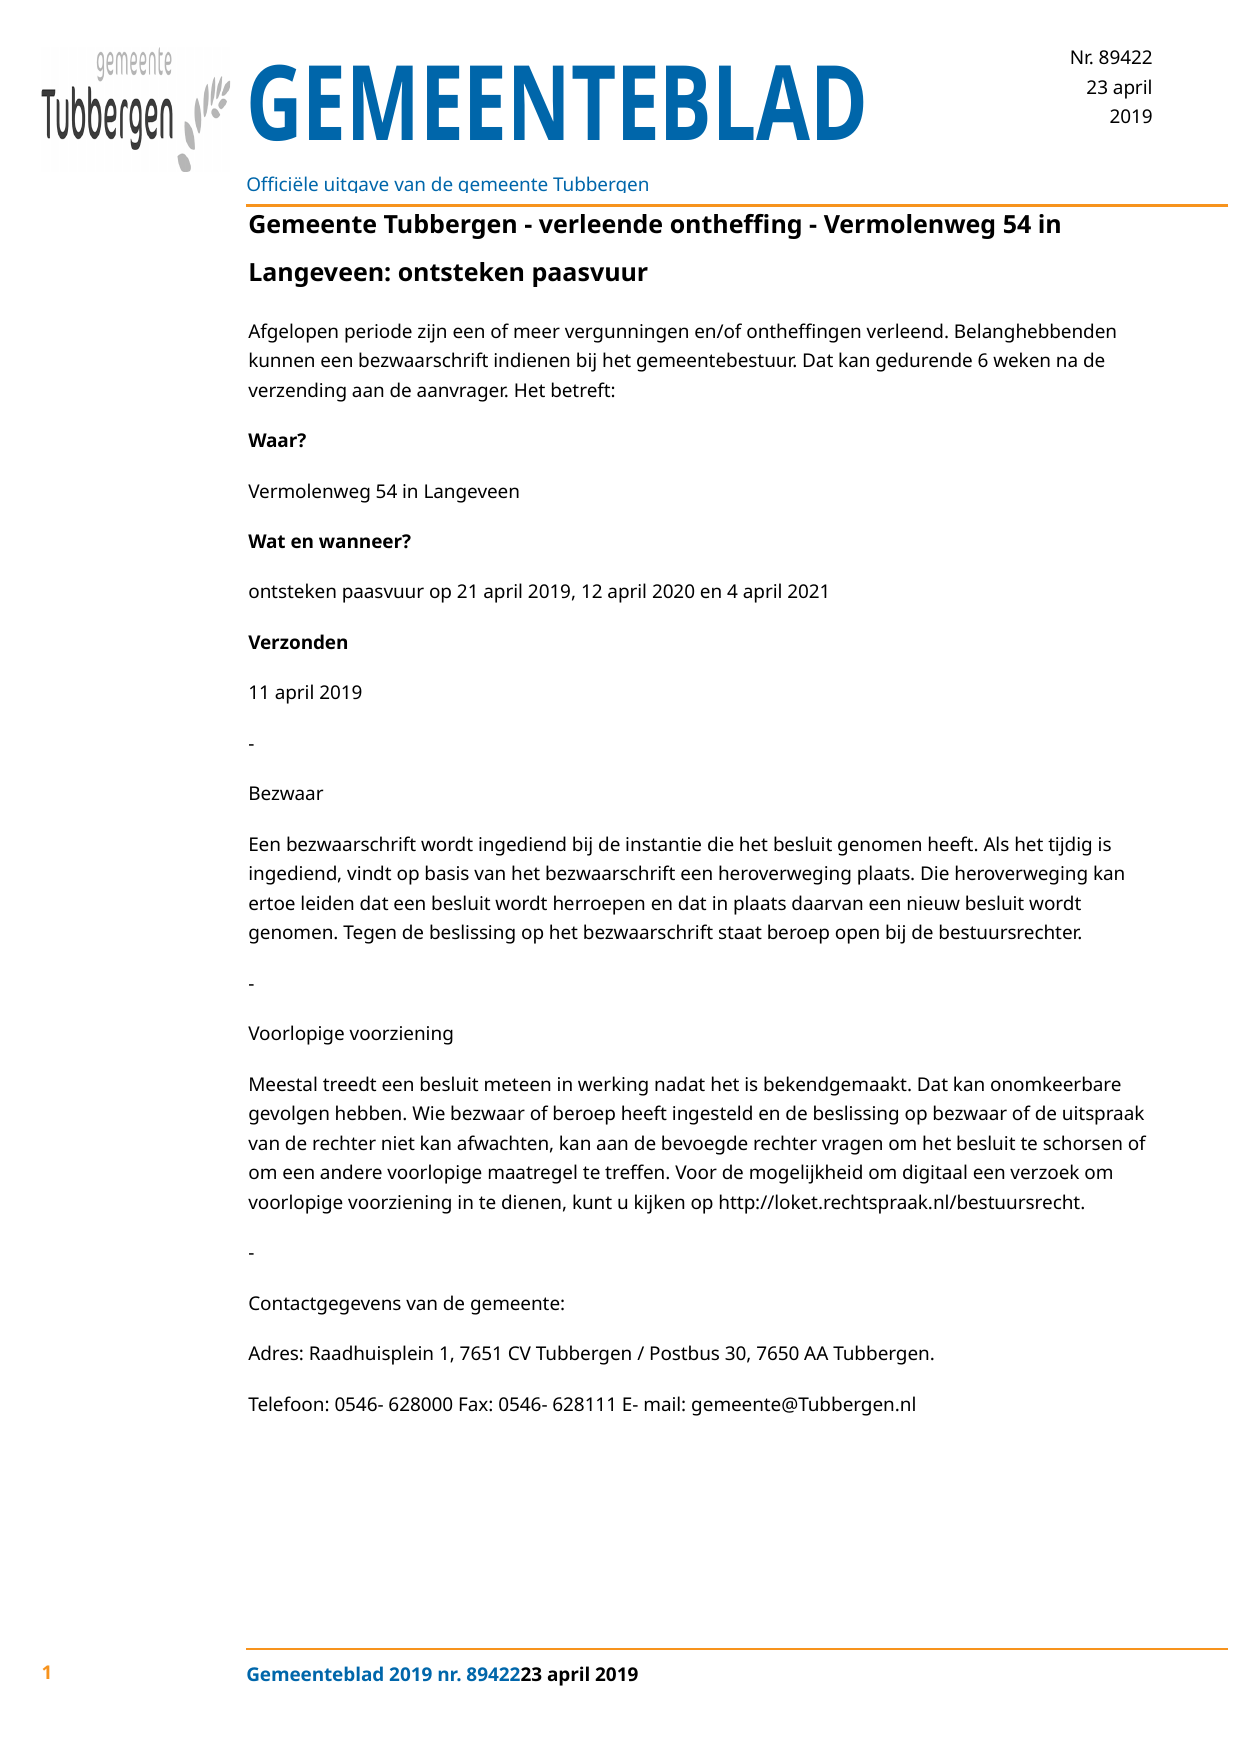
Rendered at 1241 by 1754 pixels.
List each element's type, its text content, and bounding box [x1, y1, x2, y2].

text - [248, 970, 1152, 996]
text Verzonden [248, 629, 1152, 655]
text Voorlopige voorziening [248, 1020, 1152, 1046]
text 11 april 2019 [248, 679, 1152, 705]
text Meestal treedt een besluit meteen in werking nadat het is bekendgemaakt. Dat kan onomkeerbare gevolgen hebben. Wie bezwaar of beroep heeft ingesteld en de beslissing op bezwaar of de uitspraak van de rechter niet kan afwachten, kan aan de bevoegde rechter vragen om het besluit te schorsen of om een andere voorlopige maatregel te treffen. Voor de mogelijkheid om digitaal een verzoek om voorlopige voorziening in te dienen, kunt u kijken op http://loket.rechtspraak.nl/bestuursrecht. [248, 1071, 1152, 1215]
text Bezwaar [248, 780, 1152, 806]
text - [248, 730, 1152, 756]
text Vermolenweg 54 in Langeveen [248, 478, 1152, 504]
text Adres: Raadhuisplein 1, 7651 CV Tubbergen / Postbus 30, 7650 AA Tubbergen. [248, 1340, 1152, 1366]
text Waar? [248, 427, 1152, 453]
picture [41, 47, 231, 172]
text - [248, 1239, 1152, 1265]
text Wat en wanneer? [248, 528, 1152, 554]
text Contactgegevens van de gemeente: [248, 1290, 1152, 1316]
text Afgelopen periode zijn een of meer vergunningen en/of ontheffingen verleend. Belanghebbenden kunnen een bezwaarschrift indienen bij het gemeentebestuur. Dat kan gedurende 6 weken na de verzending aan de aanvrager. Het betreft: [248, 318, 1152, 403]
text ontsteken paasvuur op 21 april 2019, 12 april 2020 en 4 april 2021 [248, 579, 1152, 604]
text Gemeente Tubbergen - verleende ontheffing - Vermolenweg 54 in Langeveen: ontsteken paasvuur [248, 207, 1152, 288]
text Telefoon: 0546- 628000 Fax: 0546- 628111 E- mail: gemeente@Tubbergen.nl [248, 1391, 1152, 1417]
text Een bezwaarschrift wordt ingediend bij de instantie die het besluit genomen heeft. Als het tijdig is ingediend, vindt op basis van het bezwaarschrift een heroverweging plaats. Die heroverweging kan ertoe leiden dat een besluit wordt herroepen en dat in plaats daarvan een nieuw besluit wordt genomen. Tegen de beslissing op het bezwaarschrift staat beroep open bij de bestuursrechter. [248, 831, 1152, 945]
